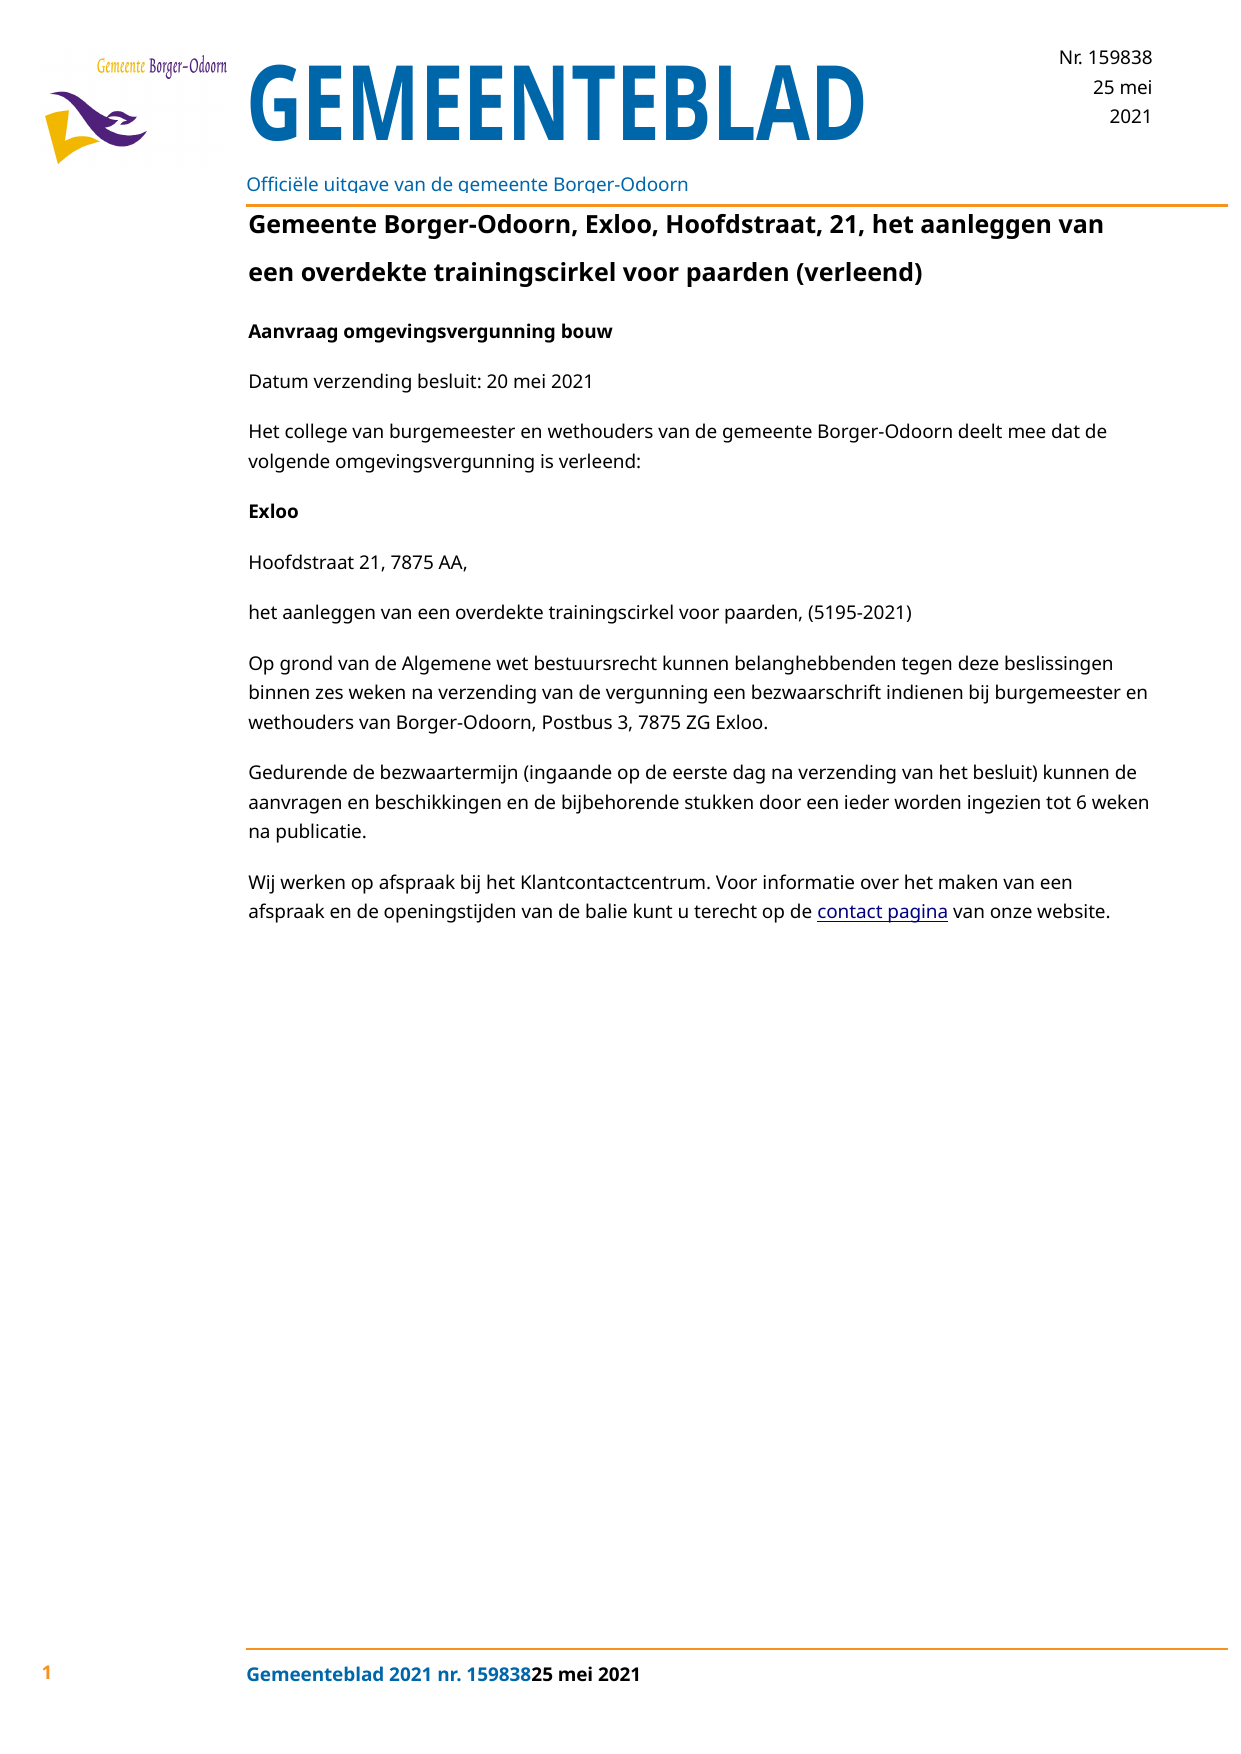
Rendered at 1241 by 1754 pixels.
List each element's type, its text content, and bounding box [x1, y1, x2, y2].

text Datum verzending besluit: 20 mei 2021 [248, 368, 1152, 394]
text Exloo [248, 499, 1152, 524]
text Gemeente Borger-Odoorn, Exloo, Hoofdstraat, 21, het aanleggen van een overdekte trainingscirkel voor paarden (verleend) [248, 207, 1152, 288]
text Op grond van de Algemene wet bestuursrecht kunnen belanghebbenden tegen deze beslissingen binnen zes weken na verzending van de vergunning een bezwaarschrift indienen bij burgemeester en wethouders van Borger-Odoorn, Postbus 3, 7875 ZG Exloo. [248, 650, 1152, 735]
text Gedurende de bezwaartermijn (ingaande op de eerste dag na verzending van het besluit) kunnen de aanvragen en beschikkingen en de bijbehorende stukken door een ieder worden ingezien tot 6 weken na publicatie. [248, 759, 1152, 844]
text Hoofdstraat 21, 7875 AA, [248, 549, 1152, 575]
picture [41, 47, 231, 172]
text het aanleggen van een overdekte trainingscirkel voor paarden, (5195-2021) [248, 599, 1152, 625]
text Het college van burgemeester en wethouders van de gemeente Borger-Odoorn deelt mee dat de volgende omgevingsvergunning is verleend: [248, 419, 1152, 474]
text Aanvraag omgevingsvergunning bouw [248, 318, 1152, 344]
text Wij werken op afspraak bij het Klantcontactcentrum. Voor informatie over het maken van een afspraak en de openingstijden van de balie kunt u terecht op de contact pagina van onze website. [248, 869, 1152, 924]
